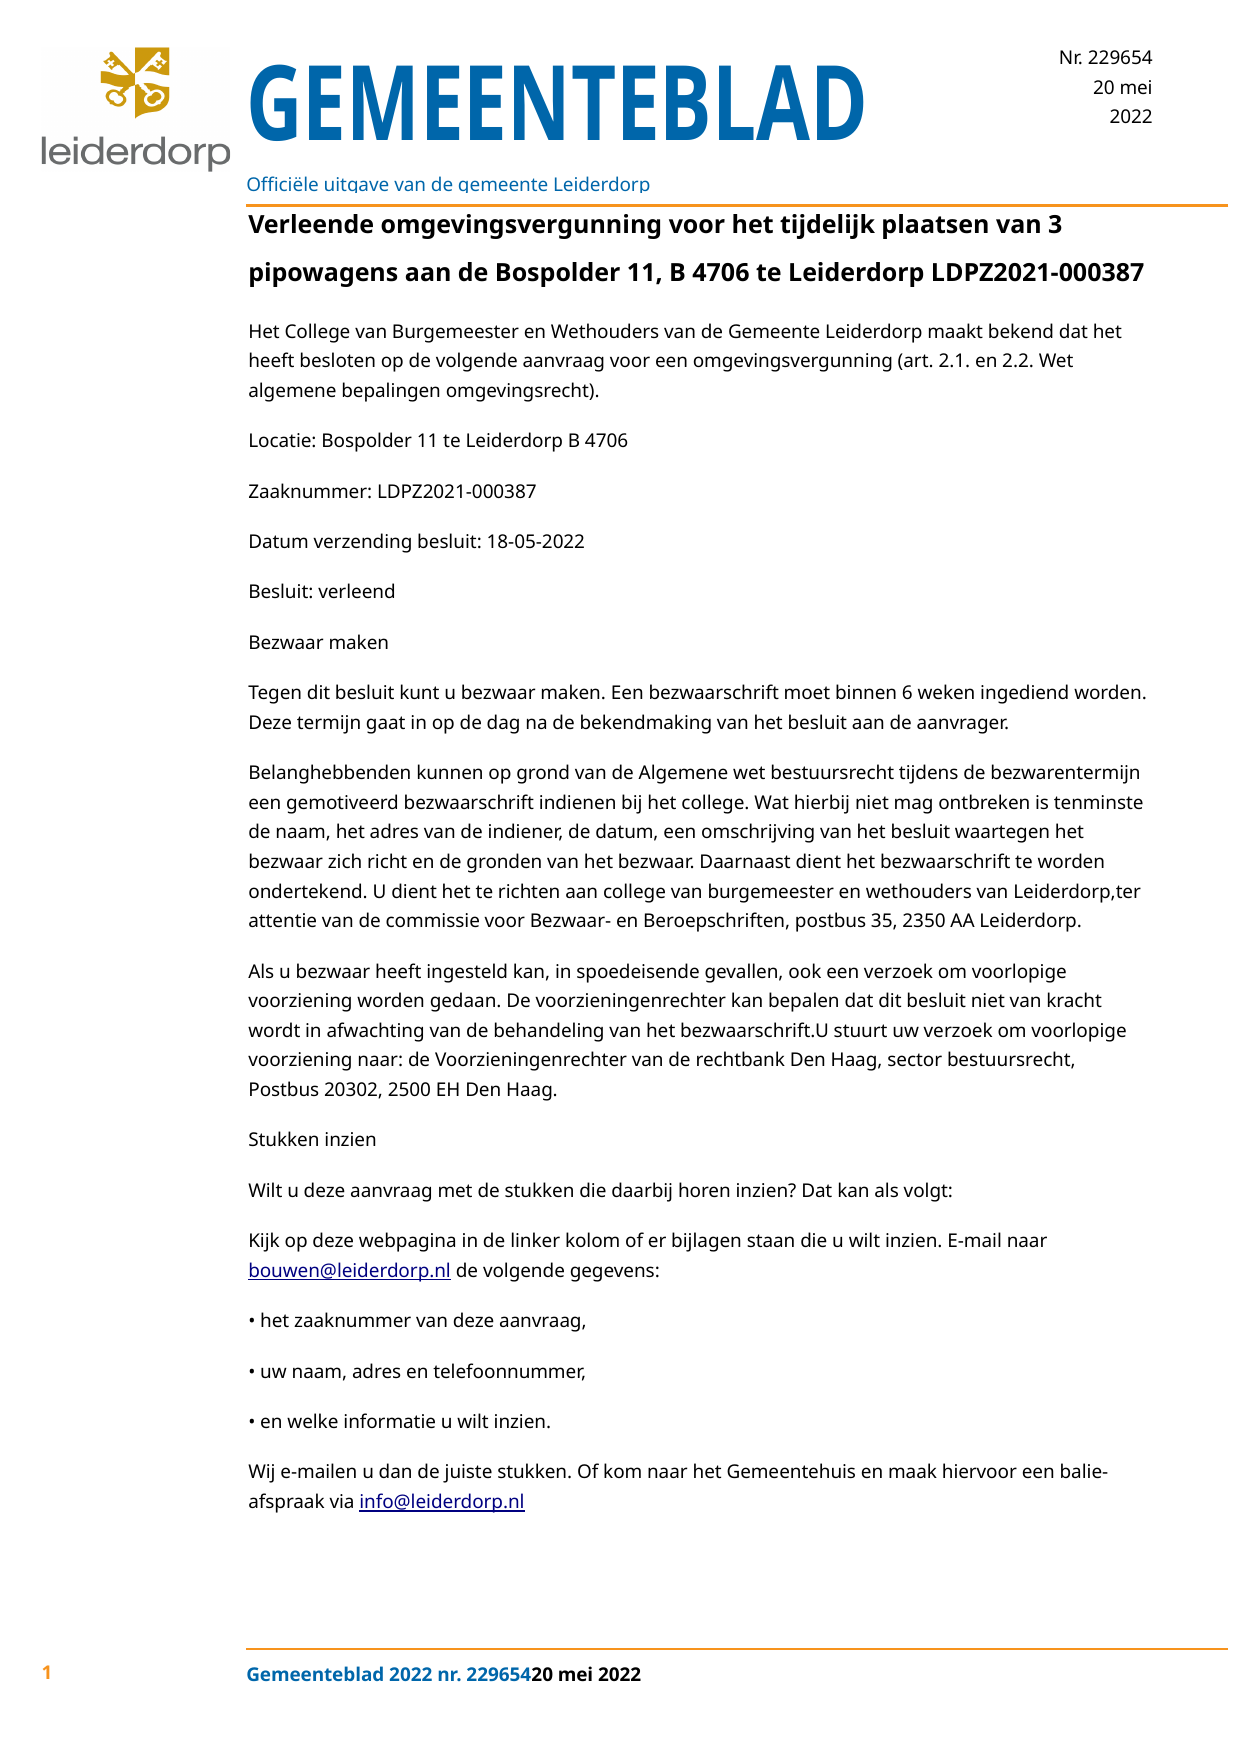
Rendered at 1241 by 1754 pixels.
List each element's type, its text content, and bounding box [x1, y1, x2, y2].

text Kijk op deze webpagina in de linker kolom of er bijlagen staan die u wilt inzien. E-mail naar bouwen@leiderdorp.nl de volgende gegevens: [248, 1227, 1152, 1283]
text Zaaknummer: LDPZ2021-000387 [248, 478, 1152, 504]
text Belanghebbenden kunnen op grond van de Algemene wet bestuursrecht tijdens de bezwarentermijn een gemotiveerd bezwaarschrift indienen bij het college. Wat hierbij niet mag ontbreken is tenminste de naam, het adres van de indiener, de datum, een omschrijving van het besluit waartegen het bezwaar zich richt en de gronden van het bezwaar. Daarnaast dient het bezwaarschrift te worden ondertekend. U dient het te richten aan college van burgemeester en wethouders van Leiderdorp,ter attentie van de commissie voor Bezwaar- en Beroepschriften, postbus 35, 2350 AA Leiderdorp. [248, 759, 1152, 933]
text Als u bezwaar heeft ingesteld kan, in spoedeisende gevallen, ook een verzoek om voorlopige voorziening worden gedaan. De voorzieningenrechter kan bepalen dat dit besluit niet van kracht wordt in afwachting van de behandeling van het bezwaarschrift.U stuurt uw verzoek om voorlopige voorziening naar: de Voorzieningenrechter van de rechtbank Den Haag, sector bestuursrecht, Postbus 20302, 2500 EH Den Haag. [248, 958, 1152, 1102]
text Tegen dit besluit kunt u bezwaar maken. Een bezwaarschrift moet binnen 6 weken ingediend worden. Deze termijn gaat in op de dag na de bekendmaking van het besluit aan de aanvrager. [248, 679, 1152, 735]
text Stukken inzien [248, 1127, 1152, 1152]
text Verleende omgevingsvergunning voor het tijdelijk plaatsen van 3 pipowagens aan de Bospolder 11, B 4706 te Leiderdorp LDPZ2021-000387 [248, 207, 1152, 288]
text Bezwaar maken [248, 629, 1152, 655]
text Locatie: Bospolder 11 te Leiderdorp B 4706 [248, 427, 1152, 453]
text • het zaaknummer van deze aanvraag, [248, 1307, 1152, 1333]
text • uw naam, adres en telefoonnummer, [248, 1358, 1152, 1384]
text Datum verzending besluit: 18-05-2022 [248, 528, 1152, 554]
text Wilt u deze aanvraag met de stukken die daarbij horen inzien? Dat kan als volgt: [248, 1177, 1152, 1203]
text Het College van Burgemeester en Wethouders van de Gemeente Leiderdorp maakt bekend dat het heeft besloten op de volgende aanvraag voor een omgevingsvergunning (art. 2.1. en 2.2. Wet algemene bepalingen omgevingsrecht). [248, 318, 1152, 403]
text • en welke informatie u wilt inzien. [248, 1408, 1152, 1434]
text Besluit: verleend [248, 579, 1152, 604]
picture [41, 47, 231, 172]
text Wij e-mailen u dan de juiste stukken. Of kom naar het Gemeentehuis en maak hiervoor een balie-afspraak via info@leiderdorp.nl [248, 1459, 1152, 1514]
